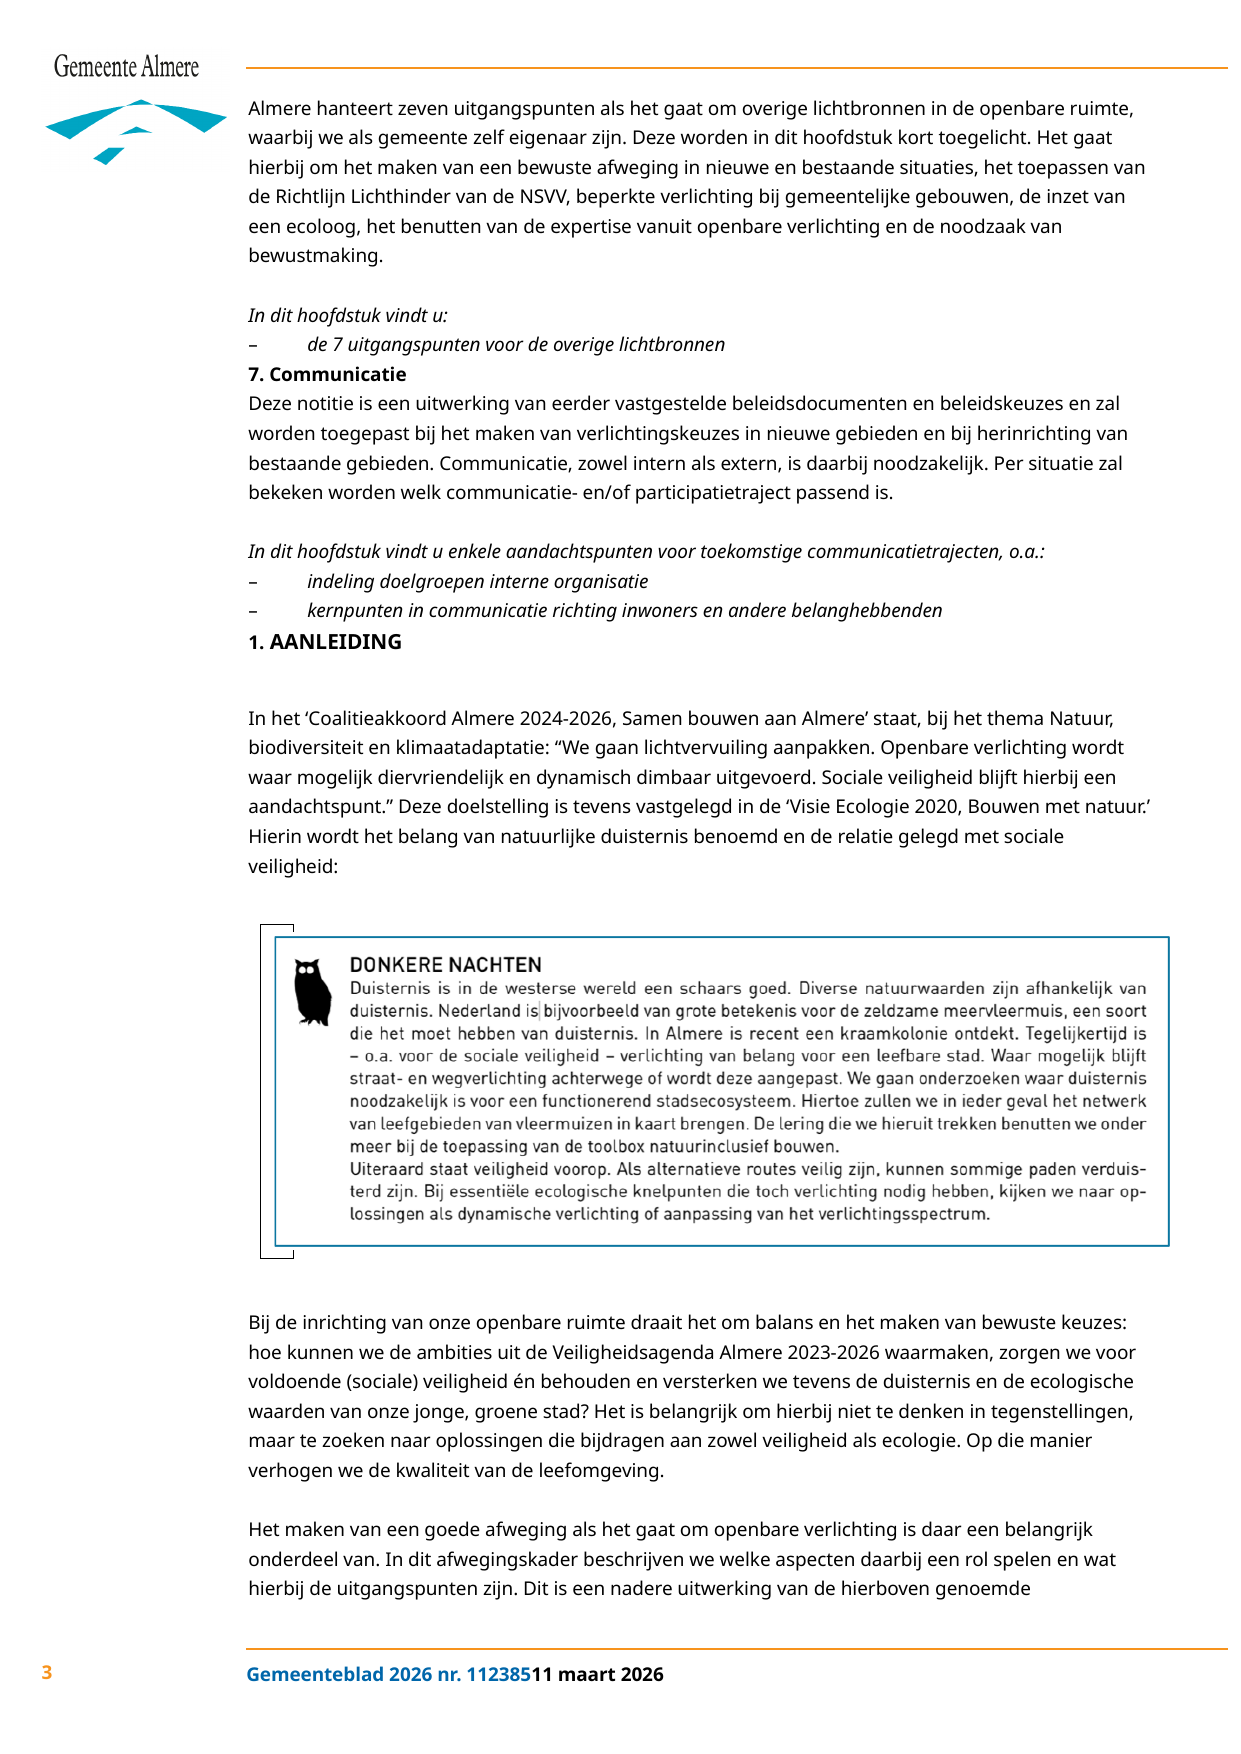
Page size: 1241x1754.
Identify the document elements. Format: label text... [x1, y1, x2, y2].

text Het maken van een goede afweging als het gaat om openbare verlichting is daar een belangrijk onderdeel van. In dit afwegingskader beschrijven we welke aspecten daarbij een rol spelen en wat hierbij de uitgangspunten zijn. Dit is een nadere uitwerking van de hierboven genoemde [248, 1516, 1152, 1601]
text Bij de inrichting van onze openbare ruimte draait het om balans en het maken van bewuste keuzes: hoe kunnen we de ambities uit de Veiligheidsagenda Almere 2023-2026 waarmaken, zorgen we voor voldoende (sociale) veiligheid én behouden en versterken we tevens de duisternis en de ecologische waarden van onze jonge, groene stad? Het is belangrijk om hierbij niet te denken in tegenstellingen, maar te zoeken naar oplossingen die bijdragen aan zowel veiligheid als ecologie. Op die manier verhogen we de kwaliteit van de leefomgeving. [248, 1309, 1152, 1483]
text Almere hanteert zeven uitgangspunten als het gaat om overige lichtbronnen in de openbare ruimte, waarbij we als gemeente zelf eigenaar zijn. Deze worden in dit hoofdstuk kort toegelicht. Het gaat hierbij om het maken van een bewuste afweging in nieuwe en bestaande situaties, het toepassen van de Richtlijn Lichthinder van de NSVV, beperkte verlichting bij gemeentelijke gebouwen, de inzet van een ecoloog, het benutten van de expertise vanuit openbare verlichting en de noodzaak van bewustmaking. [248, 95, 1152, 268]
text 1. AANLEIDING [248, 627, 1152, 656]
list de 7 uitgangspunten voor de overige lichtbronnen [248, 331, 1152, 357]
text 7. Communicatie [248, 361, 1152, 387]
text Deze notitie is een uitwerking van eerder vastgestelde beleidsdocumenten en beleidskeuzes en zal worden toegepast bij het maken van verlichtingskeuzes in nieuwe gebieden en bij herinrichting van bestaande gebieden. Communicatie, zowel intern als extern, is daarbij noodzakelijk. Per situatie zal bekeken worden welk communicatie- en/of participatietraject passend is. [248, 391, 1152, 505]
list kernpunten in communicatie richting inwoners en andere belanghebbenden [248, 598, 1152, 623]
picture [41, 47, 231, 172]
list indeling doelgroepen interne organisatie [248, 568, 1152, 594]
picture [268, 932, 1173, 1250]
text In dit hoofdstuk vindt u: [248, 302, 1152, 328]
text In dit hoofdstuk vindt u enkele aandachtspunten voor toekomstige communicatietrajecten, o.a.: [248, 538, 1152, 564]
text In het ‘Coalitieakkoord Almere 2024-2026, Samen bouwen aan Almere’ staat, bij het thema Natuur, biodiversiteit en klimaatadaptatie: “We gaan lichtvervuiling aanpakken. Openbare verlichting wordt waar mogelijk diervriendelijk en dynamisch dimbaar uitgevoerd. Sociale veiligheid blijft hierbij een aandachtspunt.” Deze doelstelling is tevens vastgelegd in de ‘Visie Ecologie 2020, Bouwen met natuur.’ Hierin wordt het belang van natuurlijke duisternis benoemd en de relatie gelegd met sociale veiligheid: [248, 705, 1152, 879]
